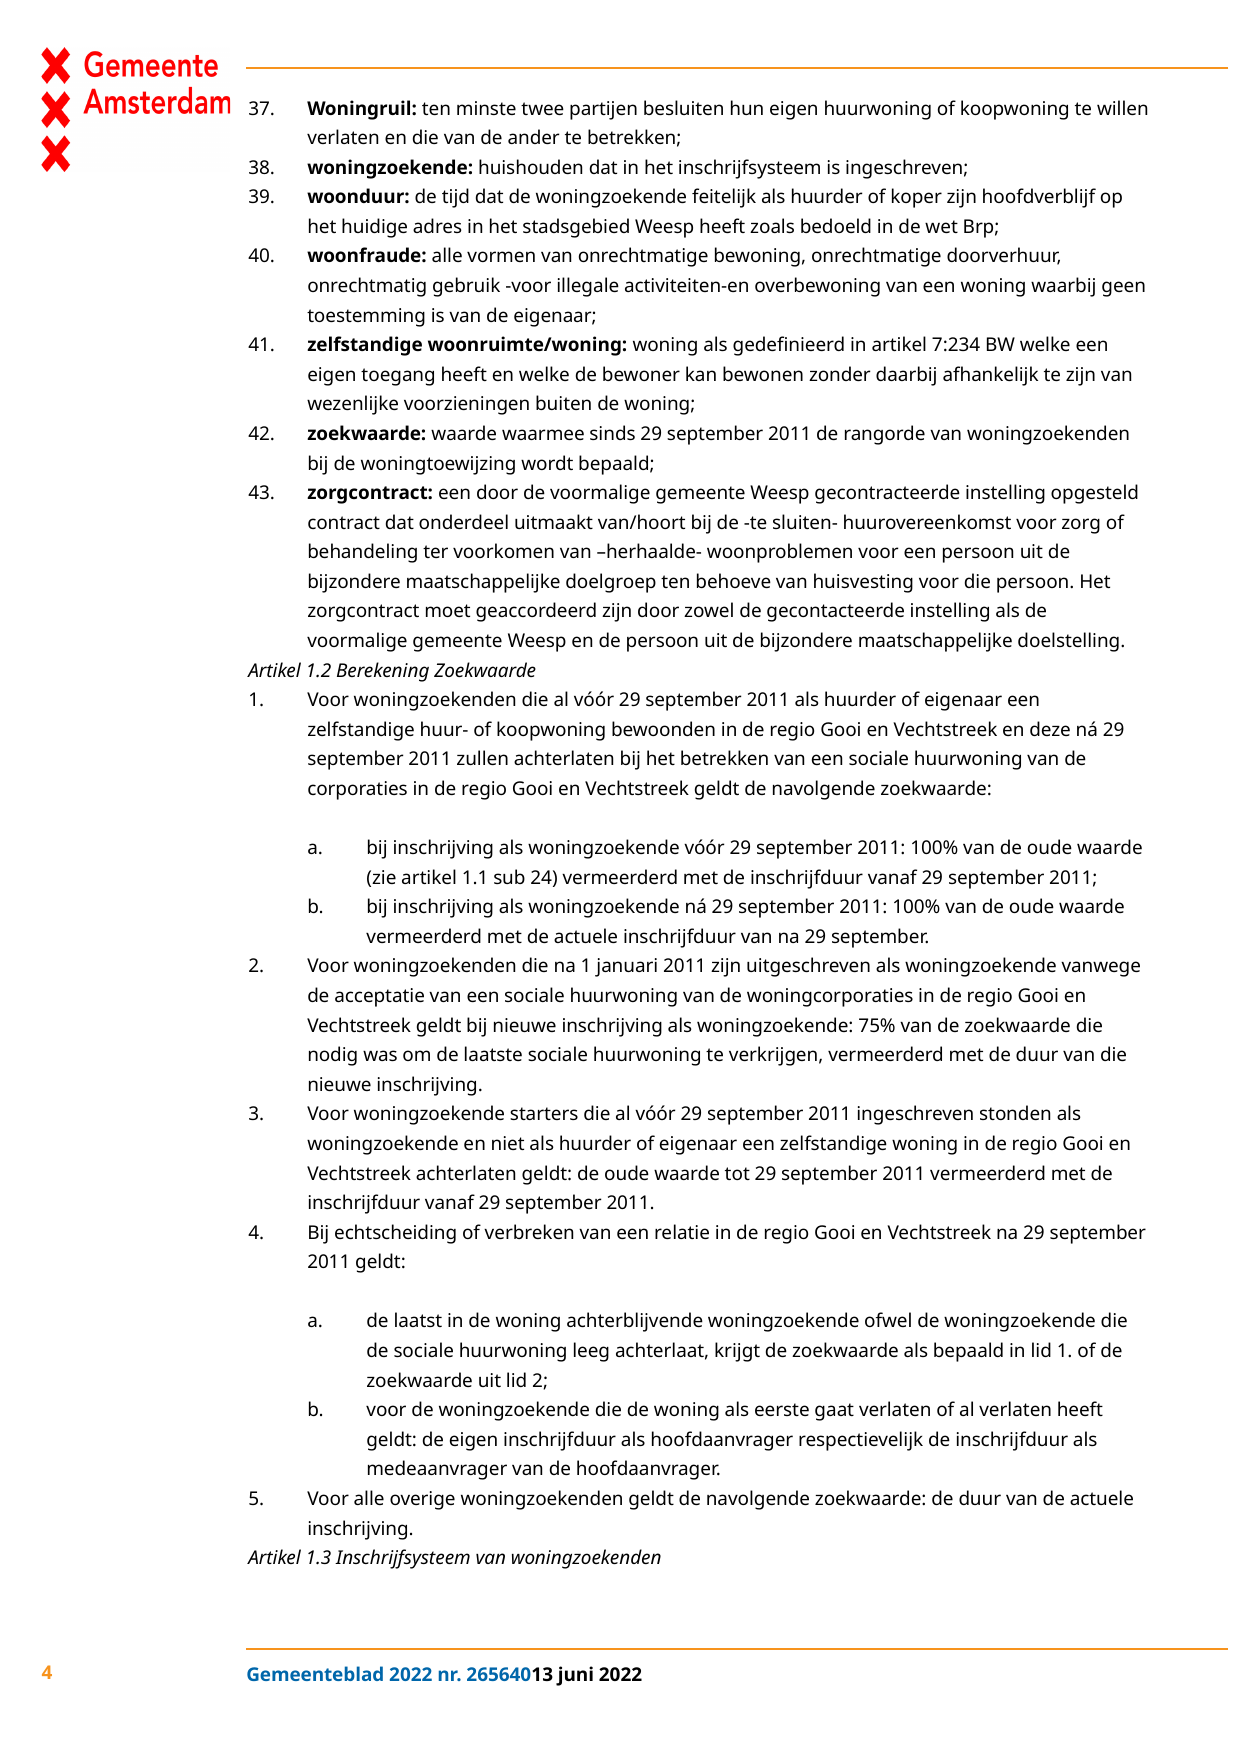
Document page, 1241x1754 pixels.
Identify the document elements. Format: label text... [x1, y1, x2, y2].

list bij inschrijving als woningzoekende vóór 29 september 2011: 100% van de oude waarde (zie artikel 1.1 sub 24) vermeerderd met de inschrijfduur vanaf 29 september 2011; [307, 834, 1152, 890]
text Artikel 1.3 Inschrijfsysteem van woningzoekenden [248, 1544, 1152, 1570]
list woningzoekende: huishouden dat in het inschrijfsysteem is ingeschreven; [248, 154, 1152, 180]
list Voor woningzoekenden die al vóór 29 september 2011 als huurder of eigenaar een zelfstandige huur- of koopwoning bewoonden in de regio Gooi en Vechtstreek en deze ná 29 september 2011 zullen achterlaten bij het betrekken van een sociale huurwoning van de corporaties in de regio Gooi en Vechtstreek geldt de navolgende zoekwaarde: [248, 686, 1152, 801]
list zoekwaarde: waarde waarmee sinds 29 september 2011 de rangorde van woningzoekenden bij de woningtoewijzing wordt bepaald; [248, 420, 1152, 476]
list Bij echtscheiding of verbreken van een relatie in de regio Gooi en Vechtstreek na 29 september 2011 geldt: [248, 1219, 1152, 1274]
list Voor alle overige woningzoekenden geldt de navolgende zoekwaarde: de duur van de actuele inschrijving. [248, 1485, 1152, 1541]
list bij inschrijving als woningzoekende ná 29 september 2011: 100% van de oude waarde vermeerderd met de actuele inschrijfduur van na 29 september. [307, 893, 1152, 949]
list Voor woningzoekende starters die al vóór 29 september 2011 ingeschreven stonden als woningzoekende en niet als huurder of eigenaar een zelfstandige woning in de regio Gooi en Vechtstreek achterlaten geldt: de oude waarde tot 29 september 2011 vermeerderd met de inschrijfduur vanaf 29 september 2011. [248, 1101, 1152, 1215]
list Voor woningzoekenden die na 1 januari 2011 zijn uitgeschreven als woningzoekende vanwege de acceptatie van een sociale huurwoning van de woningcorporaties in de regio Gooi en Vechtstreek geldt bij nieuwe inschrijving als woningzoekende: 75% van de zoekwaarde die nodig was om de laatste sociale huurwoning te verkrijgen, vermeerderd met de duur van die nieuwe inschrijving. [248, 953, 1152, 1097]
text Artikel 1.2 Berekening Zoekwaarde [248, 657, 1152, 683]
list zorgcontract: een door de voormalige gemeente Weesp gecontracteerde instelling opgesteld contract dat onderdeel uitmaakt van/hoort bij de -te sluiten- huurovereenkomst voor zorg of behandeling ter voorkomen van –herhaalde- woonproblemen voor een persoon uit de bijzondere maatschappelijke doelgroep ten behoeve van huisvesting voor die persoon. Het zorgcontract moet geaccordeerd zijn door zowel de gecontacteerde instelling als de voormalige gemeente Weesp en de persoon uit de bijzondere maatschappelijke doelstelling. [248, 479, 1152, 653]
list Woningruil: ten minste twee partijen besluiten hun eigen huurwoning of koopwoning te willen verlaten en die van de ander te betrekken; [248, 95, 1152, 150]
list woonfraude: alle vormen van onrechtmatige bewoning, onrechtmatige doorverhuur, onrechtmatig gebruik -voor illegale activiteiten-en overbewoning van een woning waarbij geen toestemming is van de eigenaar; [248, 243, 1152, 328]
list de laatst in de woning achterblijvende woningzoekende ofwel de woningzoekende die de sociale huurwoning leeg achterlaat, krijgt de zoekwaarde als bepaald in lid 1. of de zoekwaarde uit lid 2; [307, 1308, 1152, 1393]
list voor de woningzoekende die de woning als eerste gaat verlaten of al verlaten heeft geldt: de eigen inschrijfduur als hoofdaanvrager respectievelijk de inschrijfduur als medeaanvrager van de hoofdaanvrager. [307, 1396, 1152, 1481]
list woonduur: de tijd dat de woningzoekende feitelijk als huurder of koper zijn hoofdverblijf op het huidige adres in het stadsgebied Weesp heeft zoals bedoeld in de wet Brp; [248, 183, 1152, 239]
picture [41, 47, 231, 172]
list zelfstandige woonruimte/woning: woning als gedefinieerd in artikel 7:234 BW welke een eigen toegang heeft en welke de bewoner kan bewonen zonder daarbij afhankelijk te zijn van wezenlijke voorzieningen buiten de woning; [248, 331, 1152, 416]
